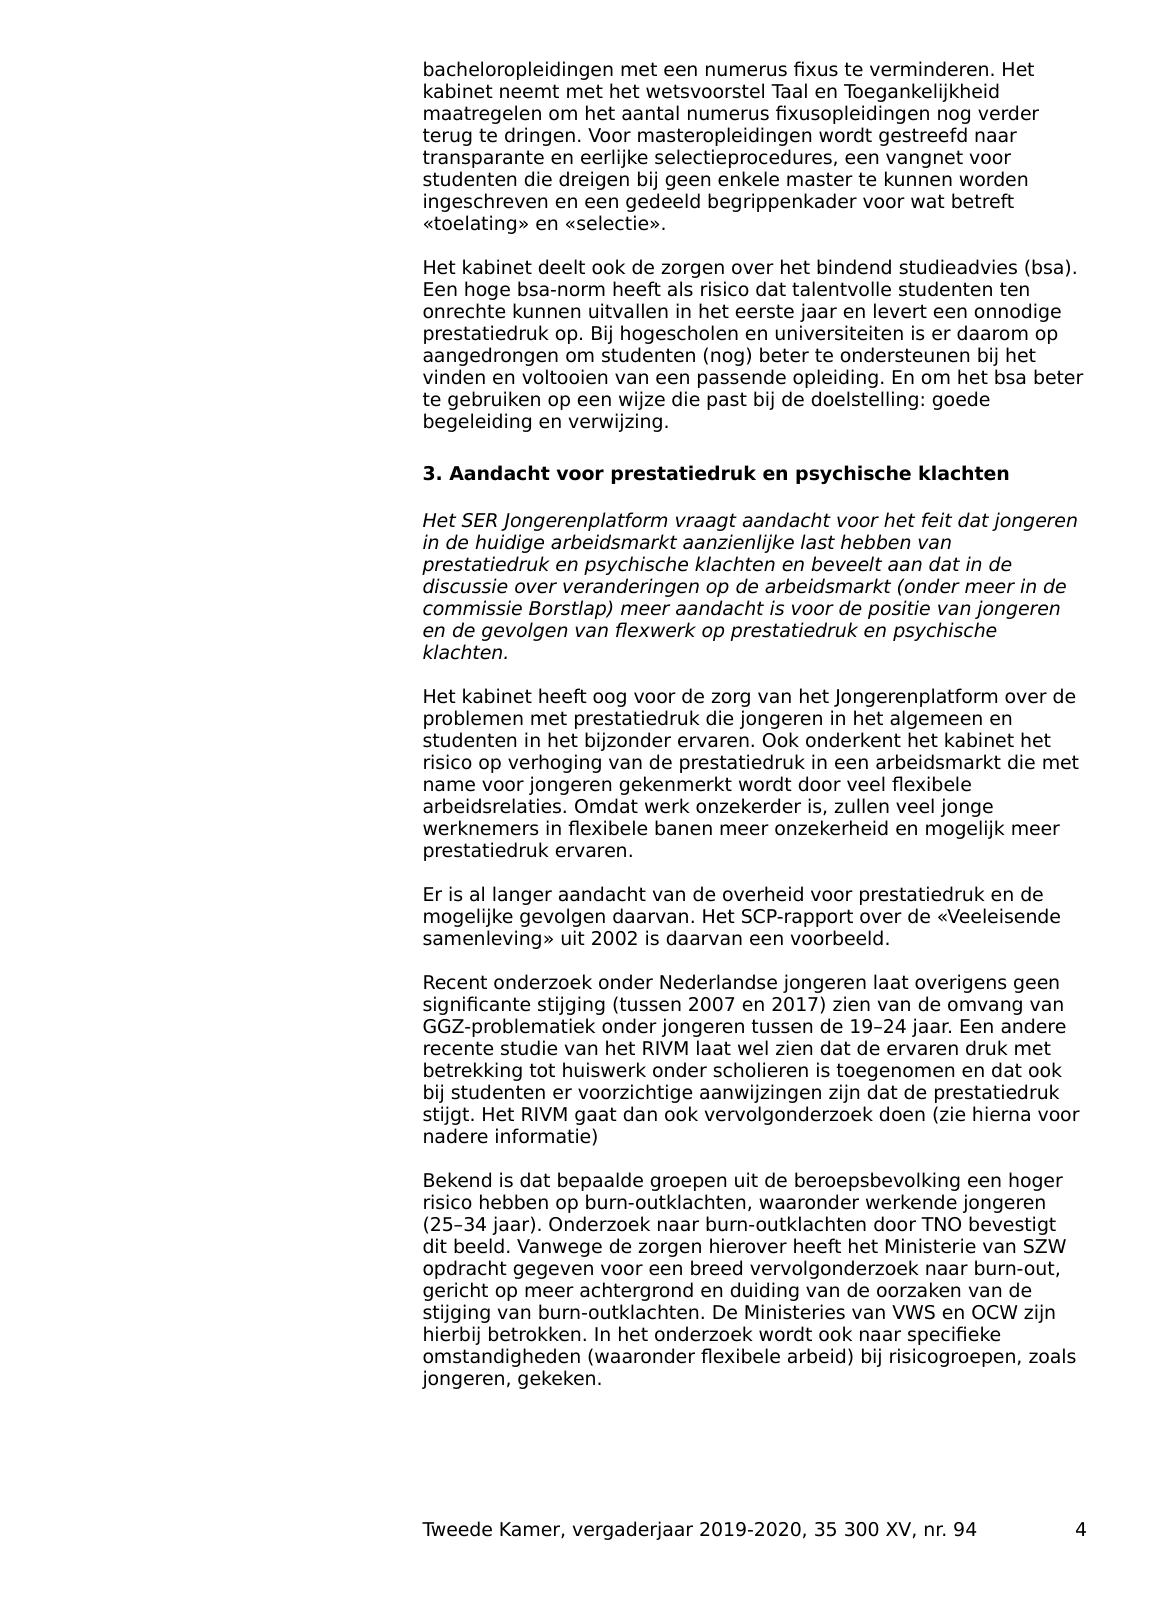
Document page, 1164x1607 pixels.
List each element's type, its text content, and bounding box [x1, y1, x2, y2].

text bacheloropleidingen met een numerus fixus te verminderen. Het kabinet neemt met het wetsvoorstel Taal en Toegankelijkheid maatregelen om het aantal numerus fixusopleidingen nog verder terug te dringen. Voor masteropleidingen wordt gestreefd naar transparante en eerlijke selectieprocedures, een vangnet voor studenten die dreigen bij geen enkele master te kunnen worden ingeschreven en een gedeeld begrippenkader voor wat betreft «toelating» en «selectie». [422, 59, 1087, 235]
text Het SER Jongerenplatform vraagt aandacht voor het feit dat jongeren in de huidige arbeidsmarkt aanzienlijke last hebben van prestatiedruk en psychische klachten en beveelt aan dat in de discussie over veranderingen op de arbeidsmarkt (onder meer in de commissie Borstlap) meer aandacht is voor de positie van jongeren en de gevolgen van flexwerk op prestatiedruk en psychische klachten. [422, 510, 1087, 664]
text Er is al langer aandacht van de overheid voor prestatiedruk en de mogelijke gevolgen daarvan. Het SCP-rapport over de «Veeleisende samenleving» uit 2002 is daarvan een voorbeeld. [422, 884, 1087, 950]
text Bekend is dat bepaalde groepen uit de beroepsbevolking een hoger risico hebben op burn-outklachten, waaronder werkende jongeren (25–34 jaar). Onderzoek naar burn-outklachten door TNO bevestigt dit beeld. Vanwege de zorgen hierover heeft het Ministerie van SZW opdracht gegeven voor een breed vervolgonderzoek naar burn-out, gericht op meer achtergrond en duiding van de oorzaken van de stijging van burn-outklachten. De Ministeries van VWS en OCW zijn hierbij betrokken. In het onderzoek wordt ook naar specifieke omstandigheden (waaronder flexibele arbeid) bij risicogroepen, zoals jongeren, gekeken. [422, 1170, 1087, 1390]
text Recent onderzoek onder Nederlandse jongeren laat overigens geen significante stijging (tussen 2007 en 2017) zien van de omvang van GGZ-problematiek onder jongeren tussen de 19–24 jaar. Een andere recente studie van het RIVM laat wel zien dat de ervaren druk met betrekking tot huiswerk onder scholieren is toegenomen en dat ook bij studenten er voorzichtige aanwijzingen zijn dat de prestatiedruk stijgt. Het RIVM gaat dan ook vervolgonderzoek doen (zie hierna voor nadere informatie) [422, 972, 1087, 1148]
text Het kabinet deelt ook de zorgen over het bindend studieadvies (bsa). Een hoge bsa-norm heeft als risico dat talentvolle studenten ten onrechte kunnen uitvallen in het eerste jaar en levert een onnodige prestatiedruk op. Bij hogescholen en universiteiten is er daarom op aangedrongen om studenten (nog) beter te ondersteunen bij het vinden en voltooien van een passende opleiding. En om het bsa beter te gebruiken op een wijze die past bij de doelstelling: goede begeleiding en verwijzing. [422, 257, 1087, 433]
text Het kabinet heeft oog voor de zorg van het Jongerenplatform over de problemen met prestatiedruk die jongeren in het algemeen en studenten in het bijzonder ervaren. Ook onderkent het kabinet het risico op verhoging van de prestatiedruk in een arbeidsmarkt die met name voor jongeren gekenmerkt wordt door veel flexibele arbeidsrelaties. Omdat werk onzekerder is, zullen veel jonge werknemers in flexibele banen meer onzekerheid en mogelijk meer prestatiedruk ervaren. [422, 686, 1087, 862]
subtitle 3. Aandacht voor prestatiedruk en psychische klachten [422, 463, 1087, 485]
